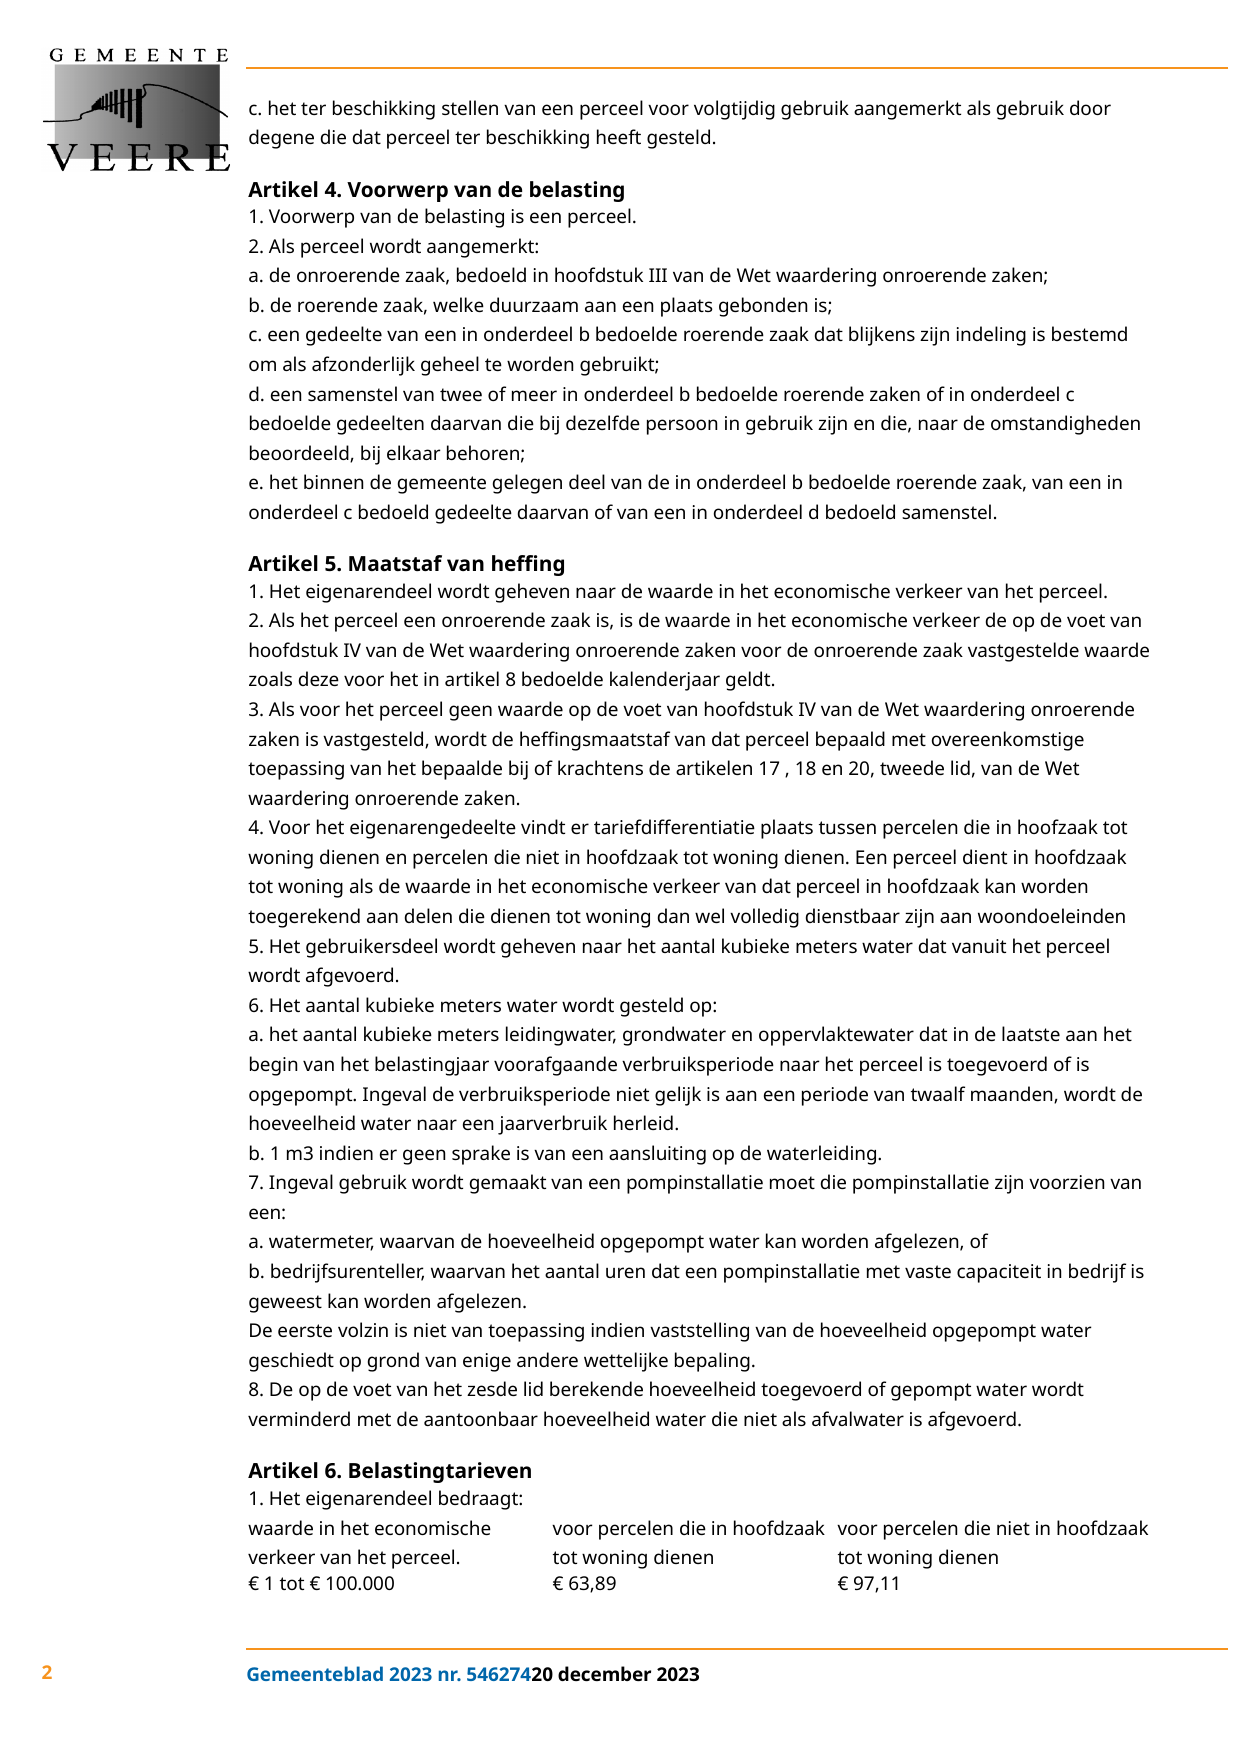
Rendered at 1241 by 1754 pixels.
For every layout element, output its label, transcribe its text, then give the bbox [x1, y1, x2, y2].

text 3. Als voor het perceel geen waarde op de voet van hoofdstuk IV van de Wet waardering onroerende zaken is vastgesteld, wordt de heffingsmaatstaf van dat perceel bepaald met overeenkomstige toepassing van het bepaalde bij of krachtens de artikelen 17 , 18 en 20, tweede lid, van de Wet waardering onroerende zaken. [248, 696, 1152, 811]
text Artikel 4. Voorwerp van de belasting [248, 175, 1152, 203]
text 2. Als het perceel een onroerende zaak is, is de waarde in het economische verkeer de op de voet van hoofdstuk IV van de Wet waardering onroerende zaken voor de onroerende zaak vastgestelde waarde zoals deze voor het in artikel 8 bedoelde kalenderjaar geldt. [248, 607, 1152, 692]
text 2. Als perceel wordt aangemerkt: [248, 233, 1152, 258]
text d. een samenstel van twee of meer in onderdeel b bedoelde roerende zaken of in onderdeel c bedoelde gedeelten daarvan die bij dezelfde persoon in gebruik zijn en die, naar de omstandigheden beoordeeld, bij elkaar behoren; [248, 381, 1152, 466]
table_header waarde in het economische verkeer van het perceel. [248, 1515, 552, 1570]
text 7. Ingeval gebruik wordt gemaakt van een pompinstallatie moet die pompinstallatie zijn voorzien van een: [248, 1169, 1152, 1225]
text c. een gedeelte van een in onderdeel b bedoelde roerende zaak dat blijkens zijn indeling is bestemd om als afzonderlijk geheel te worden gebruikt; [248, 322, 1152, 377]
table_header voor percelen die in hoofdzaak tot woning dienen [553, 1515, 837, 1570]
text 1. Het eigenarendeel wordt geheven naar de waarde in het economische verkeer van het perceel. [248, 578, 1152, 604]
text 6. Het aantal kubieke meters water wordt gesteld op: [248, 992, 1152, 1018]
table_cell € 1 tot € 100.000 [248, 1570, 552, 1596]
text c. het ter beschikking stellen van een perceel voor volgtijdig gebruik aangemerkt als gebruik door degene die dat perceel ter beschikking heeft gesteld. [248, 95, 1152, 150]
text 1. Het eigenarendeel bedraagt: [248, 1485, 1152, 1511]
text De eerste volzin is niet van toepassing indien vaststelling van de hoeveelheid opgepompt water geschiedt op grond van enige andere wettelijke bepaling. [248, 1317, 1152, 1373]
text b. bedrijfsurenteller, waarvan het aantal uren dat een pompinstallatie met vaste capaciteit in bedrijf is geweest kan worden afgelezen. [248, 1258, 1152, 1314]
text a. de onroerende zaak, bedoeld in hoofdstuk III van de Wet waardering onroerende zaken; [248, 262, 1152, 288]
text 1. Voorwerp van de belasting is een perceel. [248, 203, 1152, 229]
text 5. Het gebruikersdeel wordt geheven naar het aantal kubieke meters water dat vanuit het perceel wordt afgevoerd. [248, 933, 1152, 988]
text b. 1 m3 indien er geen sprake is van een aansluiting op de waterleiding. [248, 1140, 1152, 1166]
text 4. Voor het eigenarengedeelte vindt er tariefdifferentiatie plaats tussen percelen die in hoofzaak tot woning dienen en percelen die niet in hoofdzaak tot woning dienen. Een perceel dient in hoofdzaak tot woning als de waarde in het economische verkeer van dat perceel in hoofdzaak kan worden toegerekend aan delen die dienen tot woning dan wel volledig dienstbaar zijn aan woondoeleinden [248, 814, 1152, 929]
table_header voor percelen die niet in hoofdzaak tot woning dienen [837, 1515, 1152, 1570]
text Artikel 6. Belastingtarieven [248, 1457, 1152, 1485]
table_cell € 63,89 [553, 1570, 837, 1596]
text b. de roerende zaak, welke duurzaam aan een plaats gebonden is; [248, 292, 1152, 318]
text Artikel 5. Maatstaf van heffing [248, 549, 1152, 578]
text a. het aantal kubieke meters leidingwater, grondwater en oppervlaktewater dat in de laatste aan het begin van het belastingjaar voorafgaande verbruiksperiode naar het perceel is toegevoerd of is opgepompt. Ingeval de verbruiksperiode niet gelijk is aan een periode van twaalf maanden, wordt de hoeveelheid water naar een jaarverbruik herleid. [248, 1022, 1152, 1136]
text a. watermeter, waarvan de hoeveelheid opgepompt water kan worden afgelezen, of [248, 1229, 1152, 1254]
picture [41, 47, 231, 172]
text e. het binnen de gemeente gelegen deel van de in onderdeel b bedoelde roerende zaak, van een in onderdeel c bedoeld gedeelte daarvan of van een in onderdeel d bedoeld samenstel. [248, 469, 1152, 525]
table_cell € 97,11 [837, 1570, 1152, 1596]
text 8. De op de voet van het zesde lid berekende hoeveelheid toegevoerd of gepompt water wordt verminderd met de aantoonbaar hoeveelheid water die niet als afvalwater is afgevoerd. [248, 1377, 1152, 1432]
